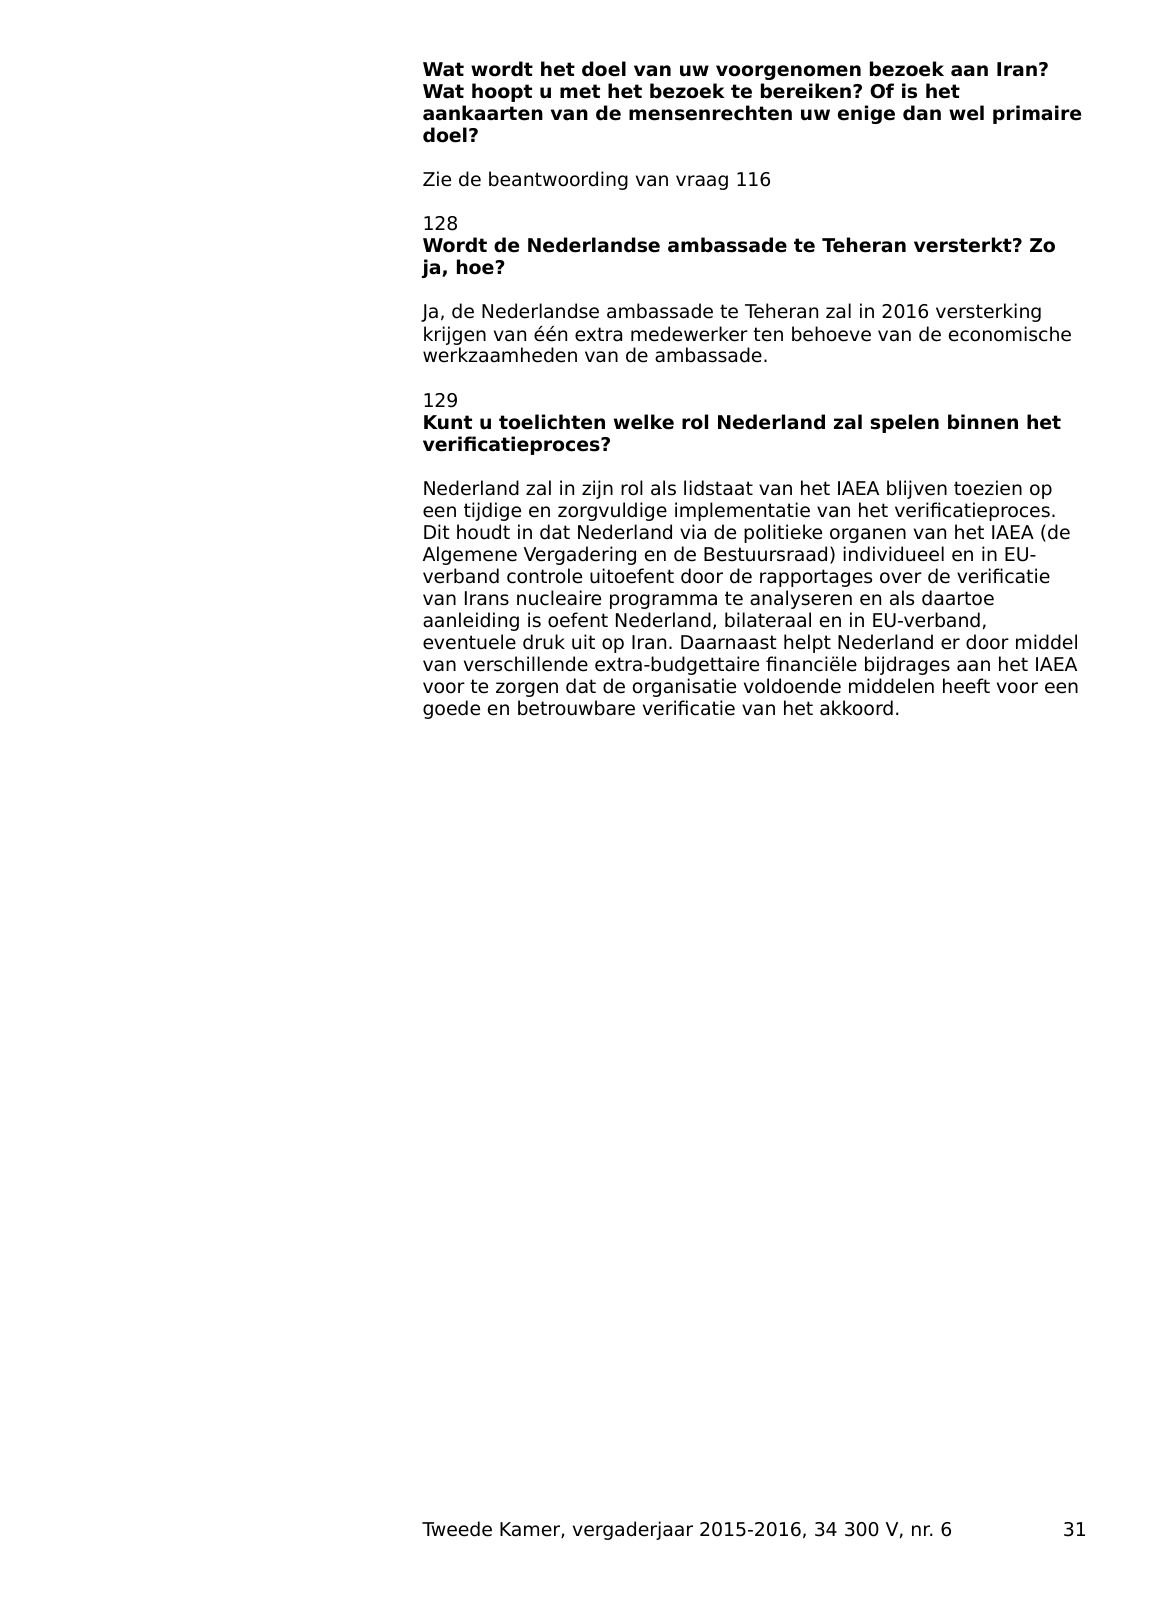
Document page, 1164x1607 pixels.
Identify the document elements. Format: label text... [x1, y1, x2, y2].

text 128 [422, 213, 1087, 235]
text Wordt de Nederlandse ambassade te Teheran versterkt? Zo ja, hoe? [422, 235, 1087, 279]
text Ja, de Nederlandse ambassade te Teheran zal in 2016 versterking krijgen van één extra medewerker ten behoeve van de economische werkzaamheden van de ambassade. [422, 301, 1087, 367]
text Nederland zal in zijn rol als lidstaat van het IAEA blijven toezien op een tijdige en zorgvuldige implementatie van het verificatieproces. Dit houdt in dat Nederland via de politieke organen van het IAEA (de Algemene Vergadering en de Bestuursraad) individueel en in EU-verband controle uitoefent door de rapportages over de verificatie van Irans nucleaire programma te analyseren en als daartoe aanleiding is oefent Nederland, bilateraal en in EU-verband, eventuele druk uit op Iran. Daarnaast helpt Nederland er door middel van verschillende extra-budgettaire financiële bijdrages aan het IAEA voor te zorgen dat de organisatie voldoende middelen heeft voor een goede en betrouwbare verificatie van het akkoord. [422, 478, 1087, 719]
text Kunt u toelichten welke rol Nederland zal spelen binnen het verificatieproces? [422, 412, 1087, 456]
text Wat wordt het doel van uw voorgenomen bezoek aan Iran? Wat hoopt u met het bezoek te bereiken? Of is het aankaarten van de mensenrechten uw enige dan wel primaire doel? [422, 59, 1087, 147]
text 129 [422, 389, 1087, 412]
text Zie de beantwoording van vraag 116 [422, 169, 1087, 191]
